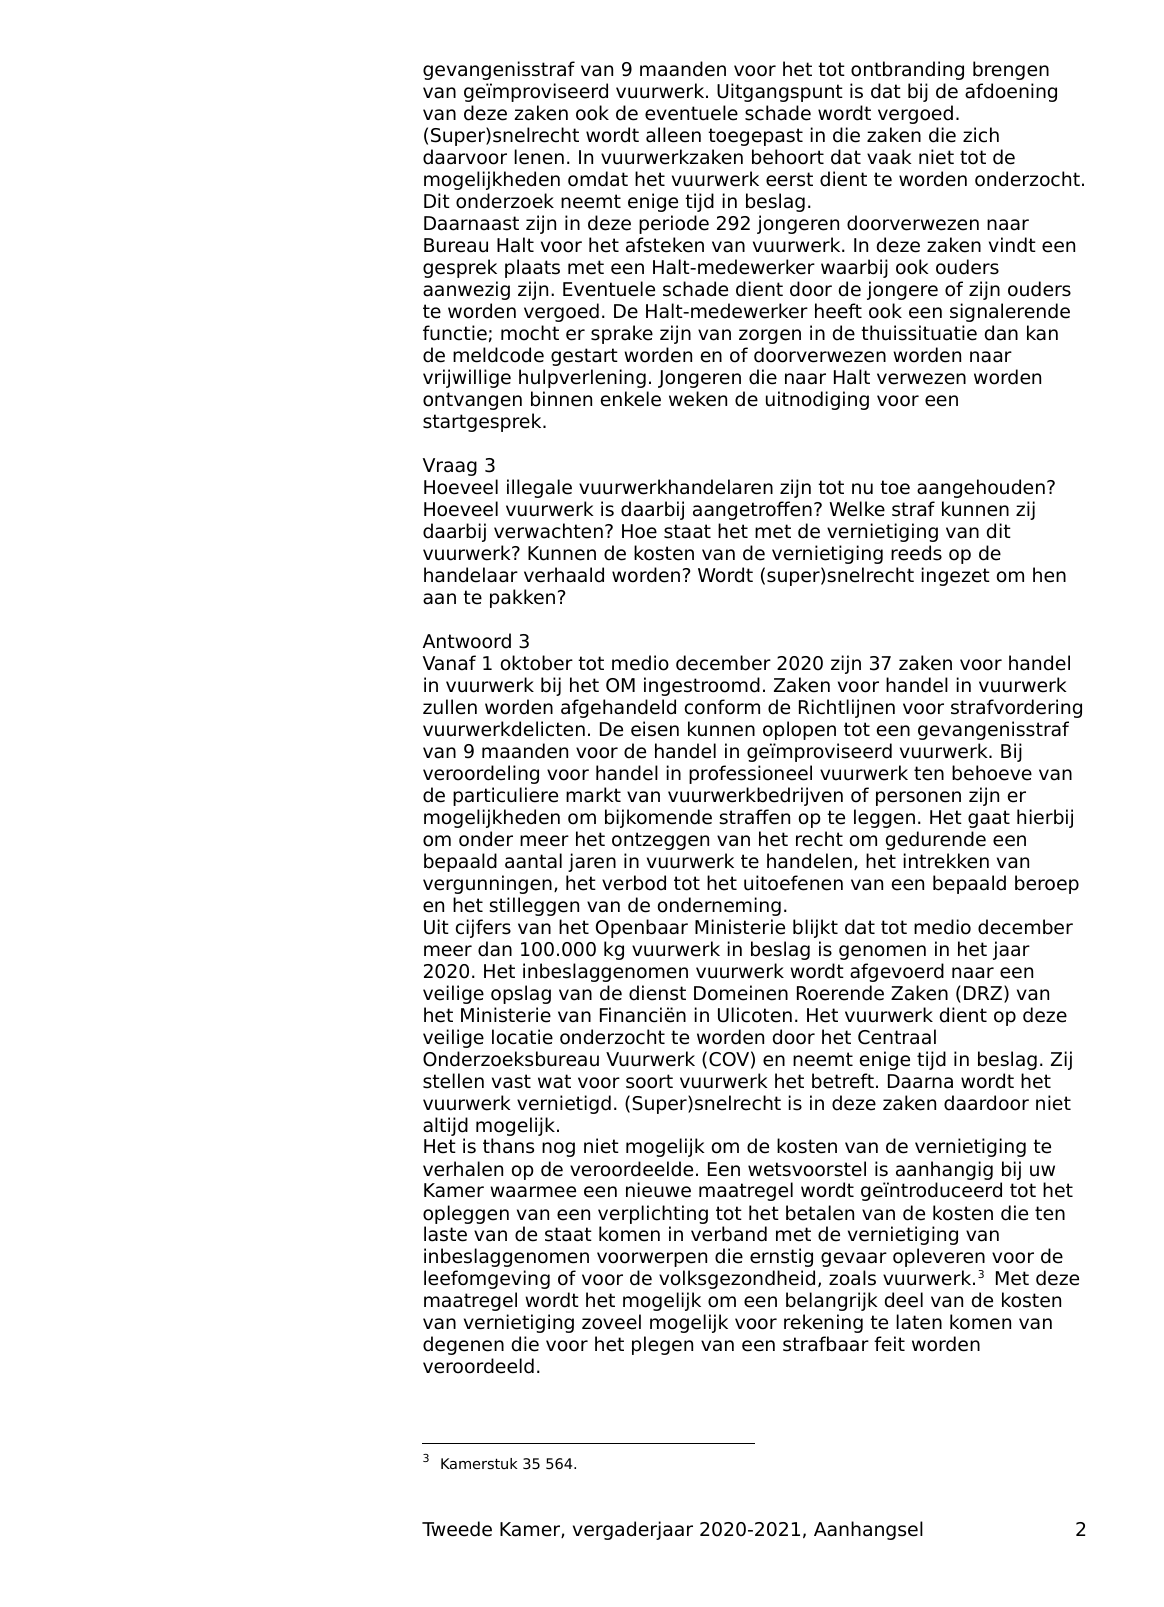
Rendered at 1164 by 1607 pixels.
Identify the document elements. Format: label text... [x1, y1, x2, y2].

text Vanaf 1 oktober tot medio december 2020 zijn 37 zaken voor handel in vuurwerk bij het OM ingestroomd. Zaken voor handel in vuurwerk zullen worden afgehandeld conform de Richtlijnen voor strafvordering vuurwerkdelicten. De eisen kunnen oplopen tot een gevangenisstraf van 9 maanden voor de handel in geïmproviseerd vuurwerk. Bij veroordeling voor handel in professioneel vuurwerk ten behoeve van de particuliere markt van vuurwerkbedrijven of personen zijn er mogelijkheden om bijkomende straffen op te leggen. Het gaat hierbij om onder meer het ontzeggen van het recht om gedurende een bepaald aantal jaren in vuurwerk te handelen, het intrekken van vergunningen, het verbod tot het uitoefenen van een bepaald beroep en het stilleggen van de onderneming. [422, 653, 1087, 917]
text Kamerstuk 35 564. [422, 1452, 1087, 1474]
text (Super)snelrecht wordt alleen toegepast in die zaken die zich daarvoor lenen. In vuurwerkzaken behoort dat vaak niet tot de mogelijkheden omdat het vuurwerk eerst dient te worden onderzocht. Dit onderzoek neemt enige tijd in beslag. [422, 125, 1087, 213]
text Daarnaast zijn in deze periode 292 jongeren doorverwezen naar Bureau Halt voor het afsteken van vuurwerk. In deze zaken vindt een gesprek plaats met een Halt-medewerker waarbij ook ouders aanwezig zijn. Eventuele schade dient door de jongere of zijn ouders te worden vergoed. De Halt-medewerker heeft ook een signalerende functie; mocht er sprake zijn van zorgen in de thuissituatie dan kan de meldcode gestart worden en of doorverwezen worden naar vrijwillige hulpverlening. Jongeren die naar Halt verwezen worden ontvangen binnen enkele weken de uitnodiging voor een startgesprek. [422, 213, 1087, 433]
text Hoeveel illegale vuurwerkhandelaren zijn tot nu toe aangehouden? Hoeveel vuurwerk is daarbij aangetroffen? Welke straf kunnen zij daarbij verwachten? Hoe staat het met de vernietiging van dit vuurwerk? Kunnen de kosten van de vernietiging reeds op de handelaar verhaald worden? Wordt (super)snelrecht ingezet om hen aan te pakken? [422, 477, 1087, 609]
text Vraag 3 [422, 455, 1087, 477]
text Uit cijfers van het Openbaar Ministerie blijkt dat tot medio december meer dan 100.000 kg vuurwerk in beslag is genomen in het jaar 2020. Het inbeslaggenomen vuurwerk wordt afgevoerd naar een veilige opslag van de dienst Domeinen Roerende Zaken (DRZ) van het Ministerie van Financiën in Ulicoten. Het vuurwerk dient op deze veilige locatie onderzocht te worden door het Centraal Onderzoeksbureau Vuurwerk (COV) en neemt enige tijd in beslag. Zij stellen vast wat voor soort vuurwerk het betreft. Daarna wordt het vuurwerk vernietigd. (Super)snelrecht is in deze zaken daardoor niet altijd mogelijk. [422, 917, 1087, 1136]
text Het is thans nog niet mogelijk om de kosten van de vernietiging te verhalen op de veroordeelde. Een wetsvoorstel is aanhangig bij uw Kamer waarmee een nieuwe maatregel wordt geïntroduceerd tot het opleggen van een verplichting tot het betalen van de kosten die ten laste van de staat komen in verband met de vernietiging van inbeslaggenomen voorwerpen die ernstig gevaar opleveren voor de leefomgeving of voor de volksgezondheid, zoals vuurwerk. Met deze maatregel wordt het mogelijk om een belangrijk deel van de kosten van vernietiging zoveel mogelijk voor rekening te laten komen van degenen die voor het plegen van een strafbaar feit worden veroordeeld. [422, 1136, 1087, 1378]
text Antwoord 3 [422, 631, 1087, 653]
text gevangenisstraf van 9 maanden voor het tot ontbranding brengen van geïmproviseerd vuurwerk. Uitgangspunt is dat bij de afdoening van deze zaken ook de eventuele schade wordt vergoed. [422, 59, 1087, 125]
